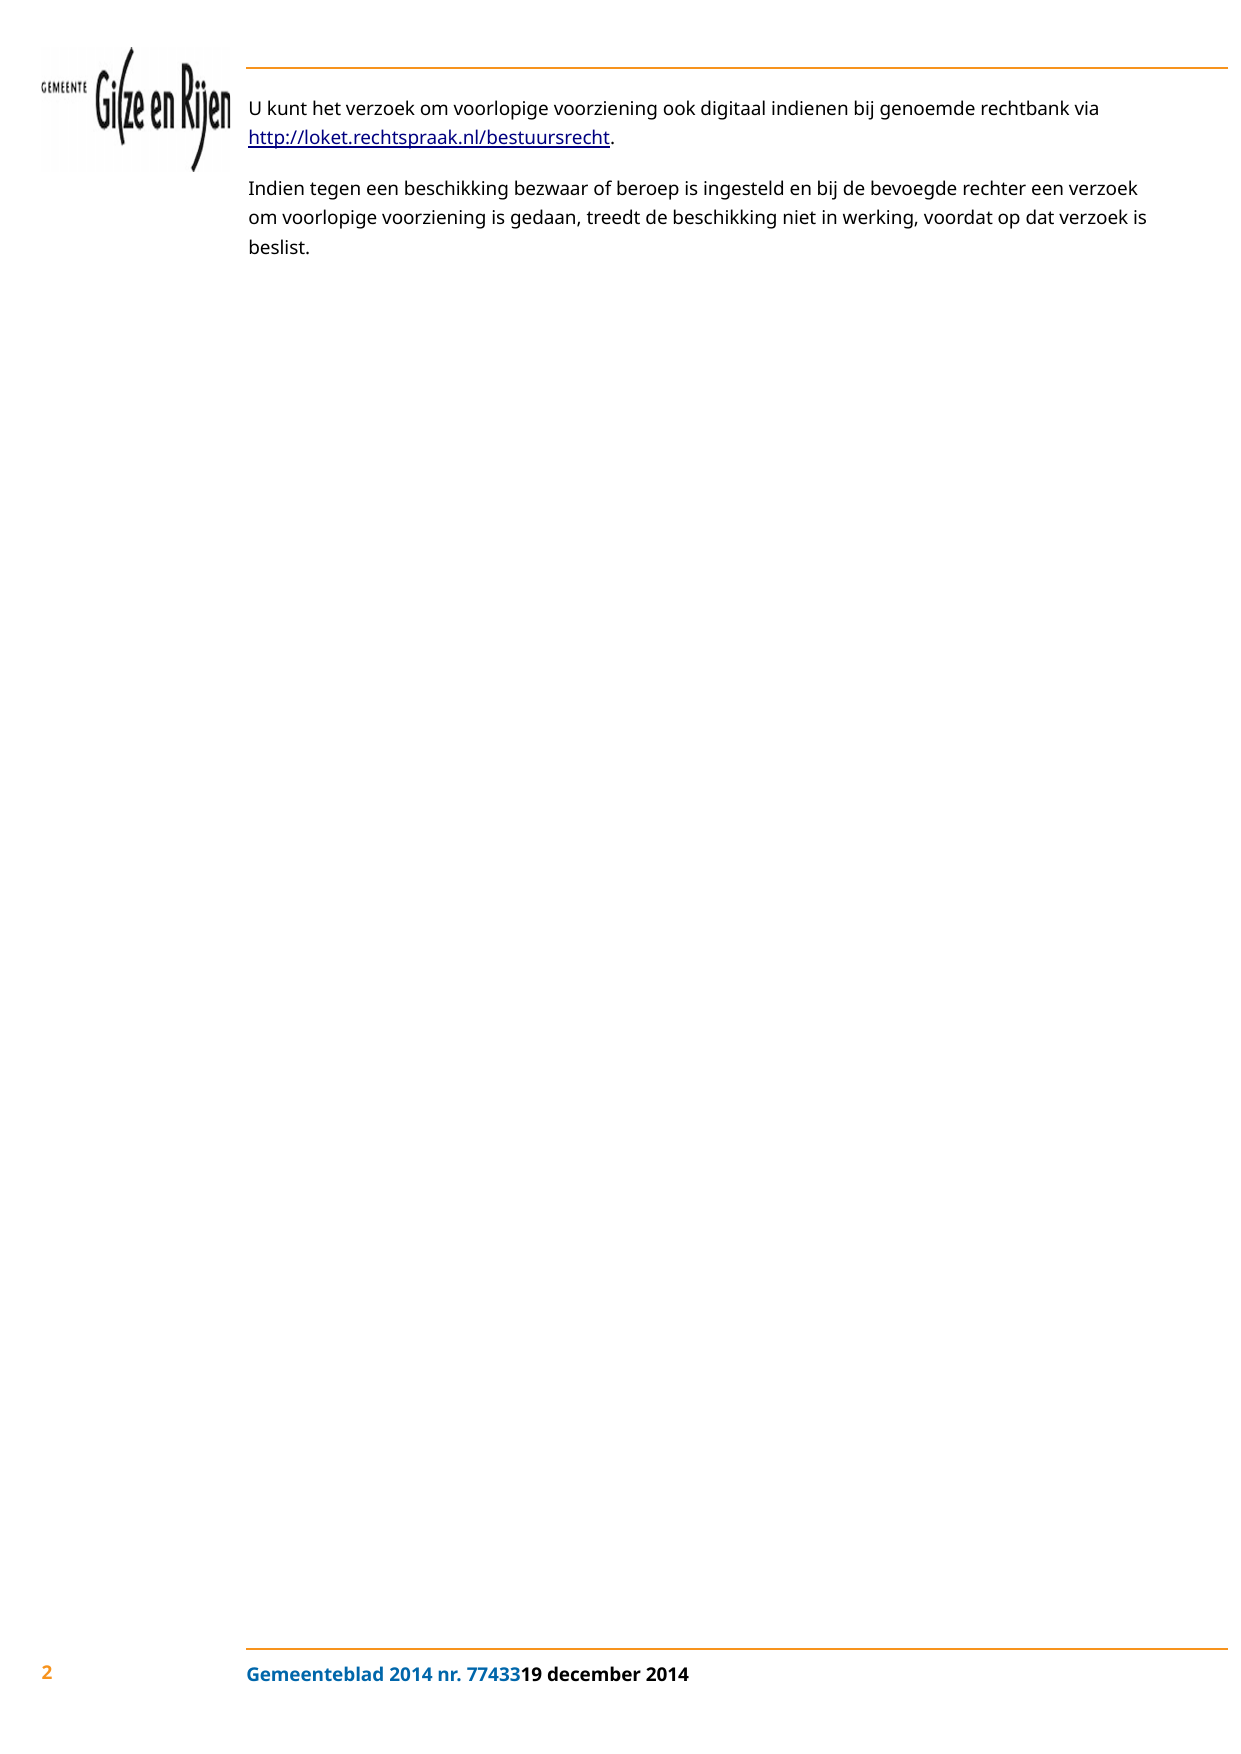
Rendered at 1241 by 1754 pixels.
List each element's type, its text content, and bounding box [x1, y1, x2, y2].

text U kunt het verzoek om voorlopige voorziening ook digitaal indienen bij genoemde rechtbank via http://loket.rechtspraak.nl/bestuursrecht. [248, 95, 1152, 150]
text Indien tegen een beschikking bezwaar of beroep is ingesteld en bij de bevoegde rechter een verzoek om voorlopige voorziening is gedaan, treedt de beschikking niet in werking, voordat op dat verzoek is beslist. [248, 175, 1152, 260]
picture [41, 47, 231, 172]
